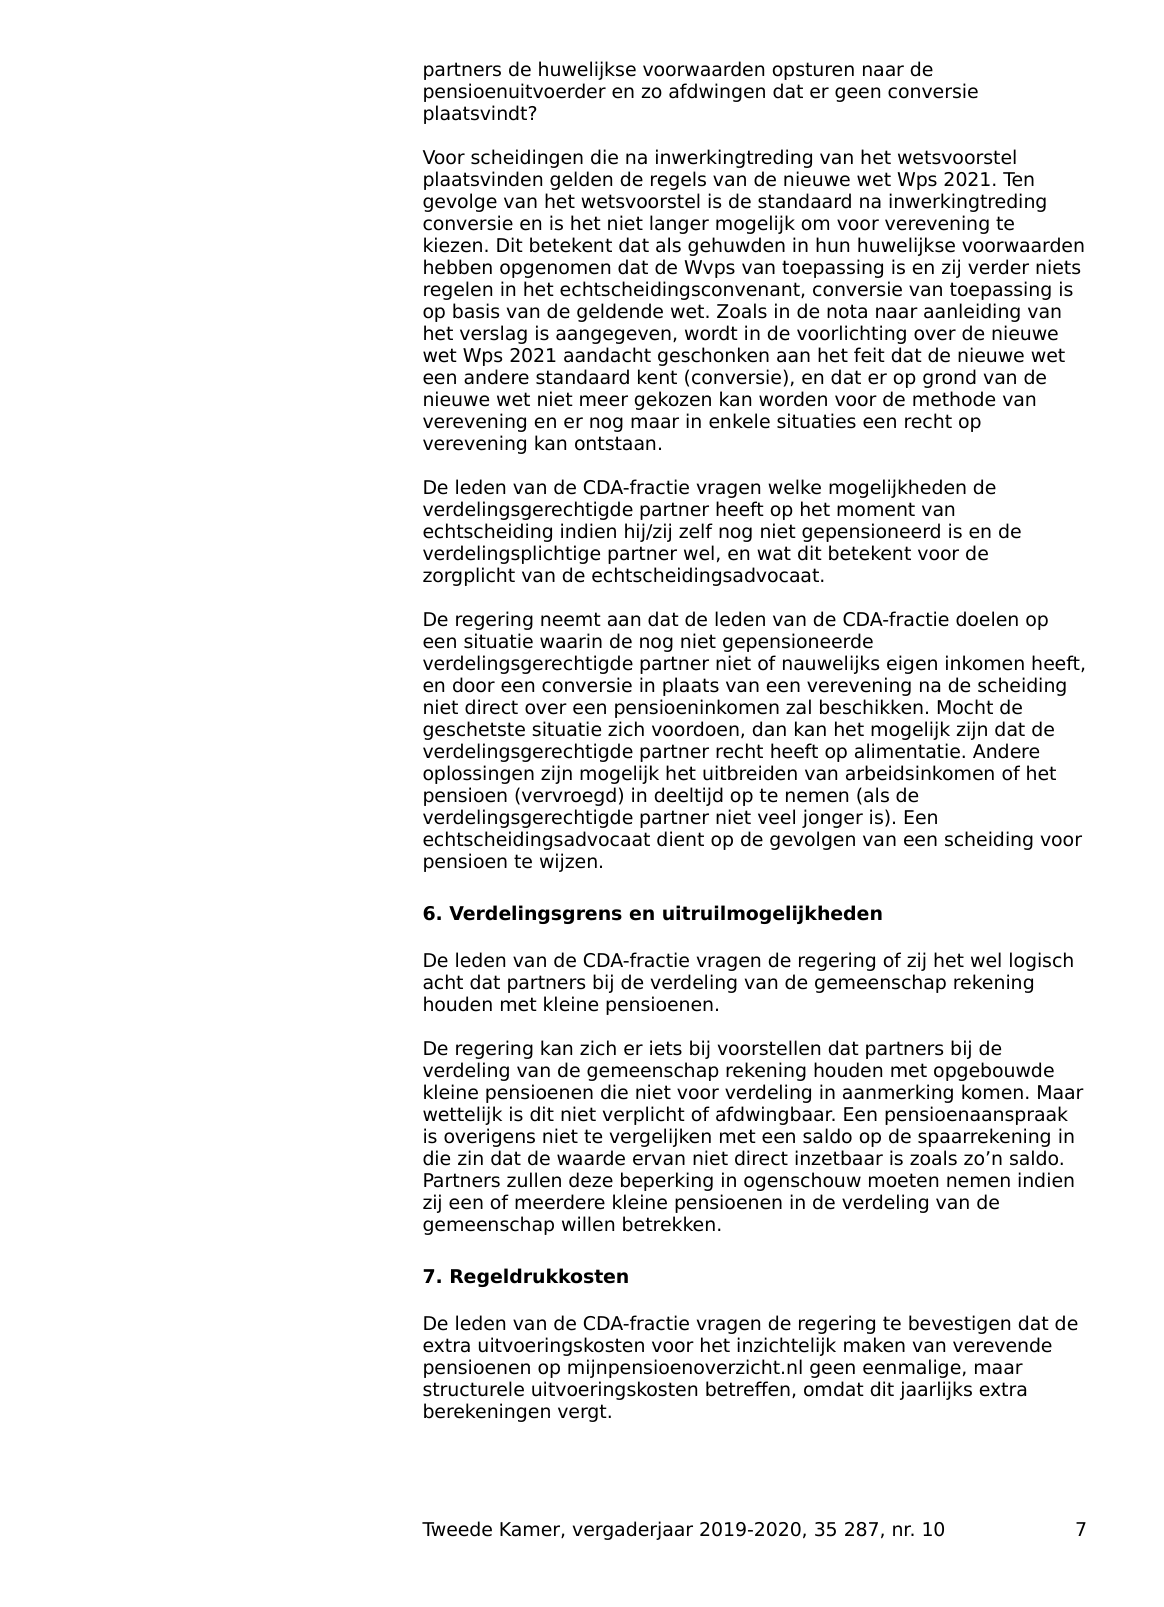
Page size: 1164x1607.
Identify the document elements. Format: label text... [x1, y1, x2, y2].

text De regering kan zich er iets bij voorstellen dat partners bij de verdeling van de gemeenschap rekening houden met opgebouwde kleine pensioenen die niet voor verdeling in aanmerking komen. Maar wettelijk is dit niet verplicht of afdwingbaar. Een pensioenaanspraak is overigens niet te vergelijken met een saldo op de spaarrekening in die zin dat de waarde ervan niet direct inzetbaar is zoals zo’n saldo. Partners zullen deze beperking in ogenschouw moeten nemen indien zij een of meerdere kleine pensioenen in de verdeling van de gemeenschap willen betrekken. [422, 1038, 1087, 1236]
text De leden van de CDA-fractie vragen welke mogelijkheden de verdelingsgerechtigde partner heeft op het moment van echtscheiding indien hij/zij zelf nog niet gepensioneerd is en de verdelingsplichtige partner wel, en wat dit betekent voor de zorgplicht van de echtscheidingsadvocaat. [422, 477, 1087, 587]
subtitle 6. Verdelingsgrens en uitruilmogelijkheden [422, 903, 1087, 925]
text De leden van de CDA-fractie vragen de regering of zij het wel logisch acht dat partners bij de verdeling van de gemeenschap rekening houden met kleine pensioenen. [422, 950, 1087, 1016]
text partners de huwelijkse voorwaarden opsturen naar de pensioenuitvoerder en zo afdwingen dat er geen conversie plaatsvindt? [422, 59, 1087, 125]
text De leden van de CDA-fractie vragen de regering te bevestigen dat de extra uitvoeringskosten voor het inzichtelijk maken van verevende pensioenen op mijnpensioenoverzicht.nl geen eenmalige, maar structurele uitvoeringskosten betreffen, omdat dit jaarlijks extra berekeningen vergt. [422, 1313, 1087, 1423]
text Voor scheidingen die na inwerkingtreding van het wetsvoorstel plaatsvinden gelden de regels van de nieuwe wet Wps 2021. Ten gevolge van het wetsvoorstel is de standaard na inwerkingtreding conversie en is het niet langer mogelijk om voor verevening te kiezen. Dit betekent dat als gehuwden in hun huwelijkse voorwaarden hebben opgenomen dat de Wvps van toepassing is en zij verder niets regelen in het echtscheidingsconvenant, conversie van toepassing is op basis van de geldende wet. Zoals in de nota naar aanleiding van het verslag is aangegeven, wordt in de voorlichting over de nieuwe wet Wps 2021 aandacht geschonken aan het feit dat de nieuwe wet een andere standaard kent (conversie), en dat er op grond van de nieuwe wet niet meer gekozen kan worden voor de methode van verevening en er nog maar in enkele situaties een recht op verevening kan ontstaan. [422, 147, 1087, 455]
text De regering neemt aan dat de leden van de CDA-fractie doelen op een situatie waarin de nog niet gepensioneerde verdelingsgerechtigde partner niet of nauwelijks eigen inkomen heeft, en door een conversie in plaats van een verevening na de scheiding niet direct over een pensioeninkomen zal beschikken. Mocht de geschetste situatie zich voordoen, dan kan het mogelijk zijn dat de verdelingsgerechtigde partner recht heeft op alimentatie. Andere oplossingen zijn mogelijk het uitbreiden van arbeidsinkomen of het pensioen (vervroegd) in deeltijd op te nemen (als de verdelingsgerechtigde partner niet veel jonger is). Een echtscheidingsadvocaat dient op de gevolgen van een scheiding voor pensioen te wijzen. [422, 609, 1087, 873]
subtitle 7. Regeldrukkosten [422, 1266, 1087, 1288]
